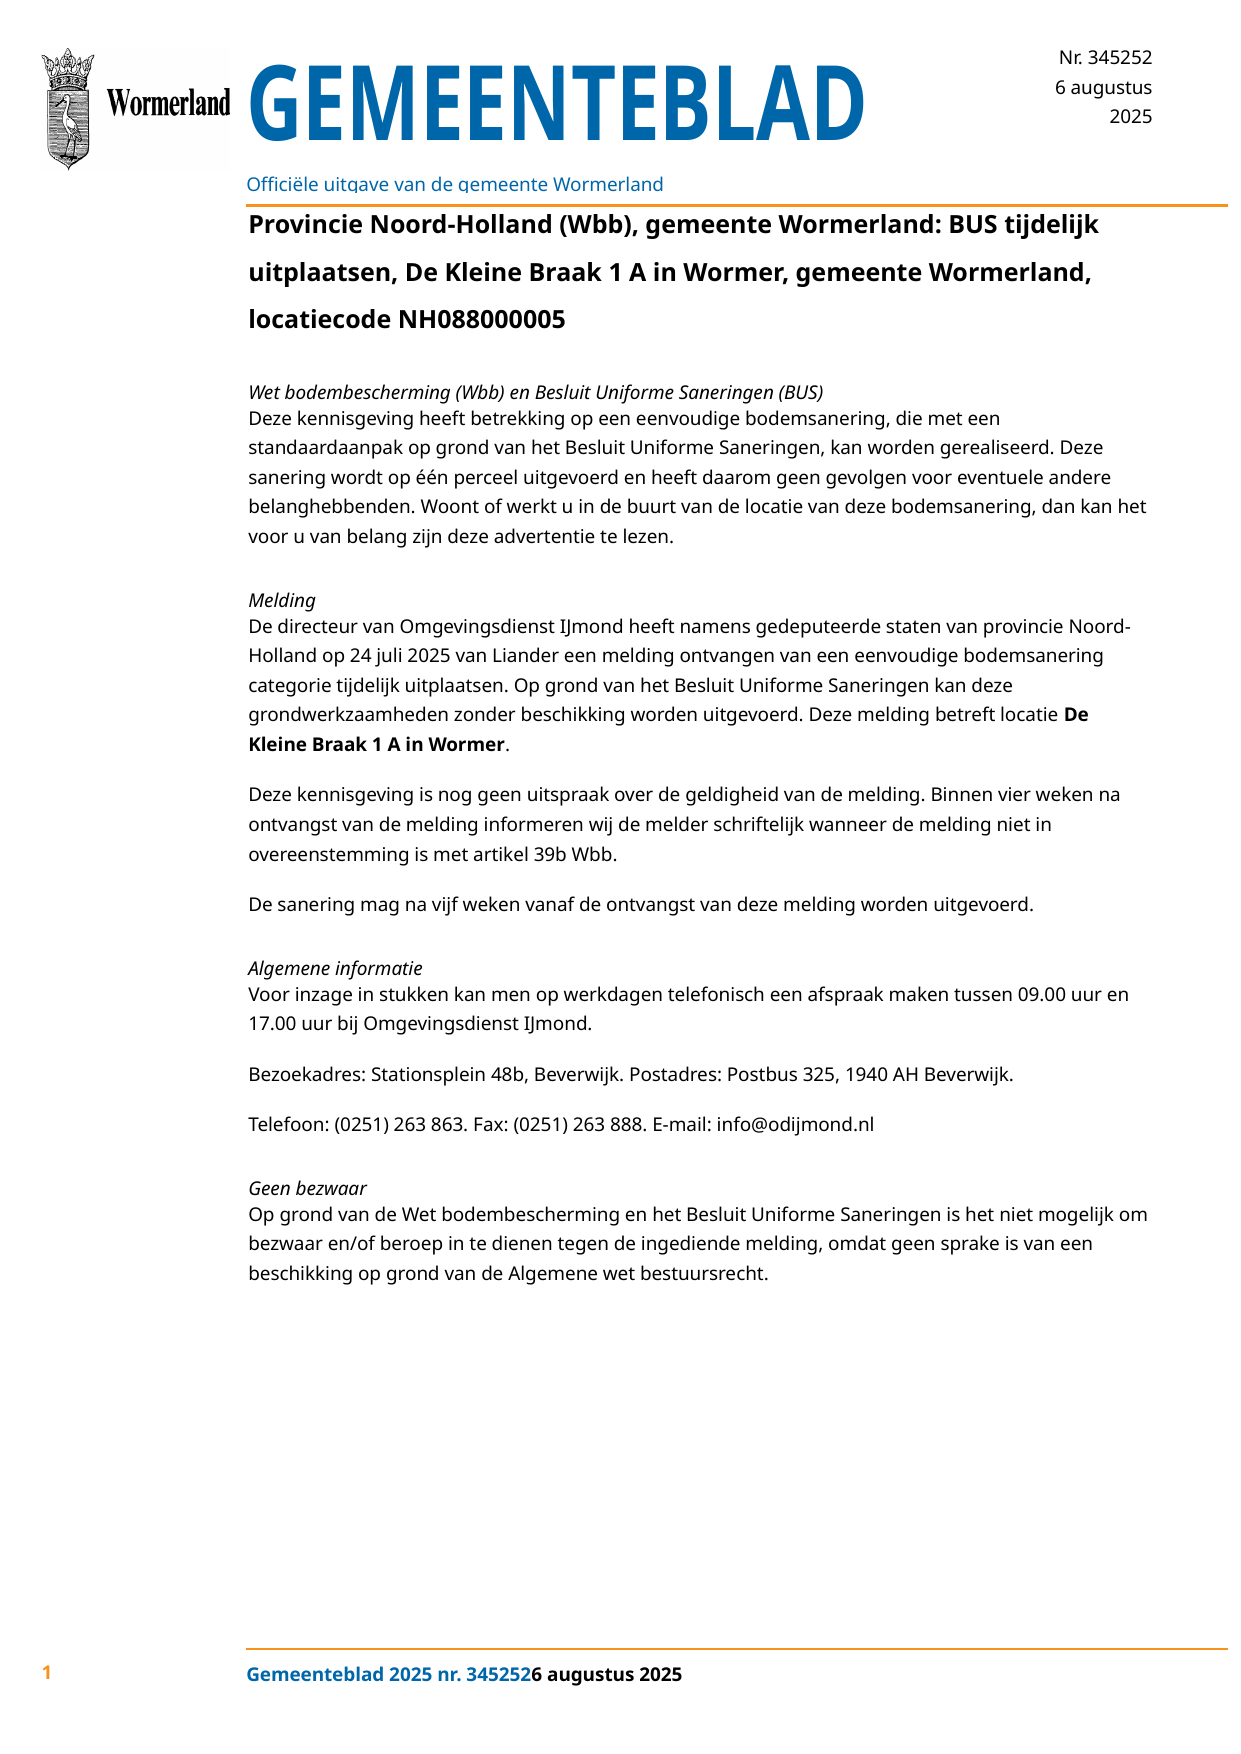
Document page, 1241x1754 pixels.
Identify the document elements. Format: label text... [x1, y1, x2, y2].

text Op grond van de Wet bodembescherming en het Besluit Uniforme Saneringen is het niet mogelijk om bezwaar en/of beroep in te dienen tegen de ingediende melding, omdat geen sprake is van een beschikking op grond van de Algemene wet bestuursrecht. [248, 1201, 1152, 1286]
text Voor inzage in stukken kan men op werkdagen telefonisch een afspraak maken tussen 09.00 uur en 17.00 uur bij Omgevingsdienst IJmond. [248, 981, 1152, 1036]
text Deze kennisgeving is nog geen uitspraak over de geldigheid van de melding. Binnen vier weken na ontvangst van de melding informeren wij de melder schriftelijk wanneer de melding niet in overeenstemming is met artikel 39b Wbb. [248, 782, 1152, 866]
text Wet bodembescherming (Wbb) en Besluit Uniforme Saneringen (BUS) [248, 379, 1152, 405]
picture [41, 47, 231, 172]
text Deze kennisgeving heeft betrekking op een eenvoudige bodemsanering, die met een standaardaanpak op grond van het Besluit Uniforme Saneringen, kan worden gerealiseerd. Deze sanering wordt op één perceel uitgevoerd en heeft daarom geen gevolgen voor eventuele andere belanghebbenden. Woont of werkt u in de buurt van de locatie van deze bodemsanering, dan kan het voor u van belang zijn deze advertentie te lezen. [248, 405, 1152, 549]
text Melding [248, 587, 1152, 613]
text Algemene informatie [248, 955, 1152, 981]
text Telefoon: (0251) 263 863. Fax: (0251) 263 888. E-mail: info@odijmond.nl [248, 1111, 1152, 1137]
text De directeur van Omgevingsdienst IJmond heeft namens gedeputeerde staten van provincie Noord-Holland op 24 juli 2025 van Liander een melding ontvangen van een eenvoudige bodemsanering categorie tijdelijk uitplaatsen. Op grond van het Besluit Uniforme Saneringen kan deze grondwerkzaamheden zonder beschikking worden uitgevoerd. Deze melding betreft locatie De Kleine Braak 1 A in Wormer. [248, 613, 1152, 757]
text Provincie Noord-Holland (Wbb), gemeente Wormerland: BUS tijdelijk uitplaatsen, De Kleine Braak 1 A in Wormer, gemeente Wormerland, locatiecode NH088000005 [248, 207, 1152, 336]
text Geen bezwaar [248, 1175, 1152, 1201]
text Bezoekadres: Stationsplein 48b, Beverwijk. Postadres: Postbus 325, 1940 AH Beverwijk. [248, 1061, 1152, 1087]
text De sanering mag na vijf weken vanaf de ontvangst van deze melding worden uitgevoerd. [248, 891, 1152, 917]
